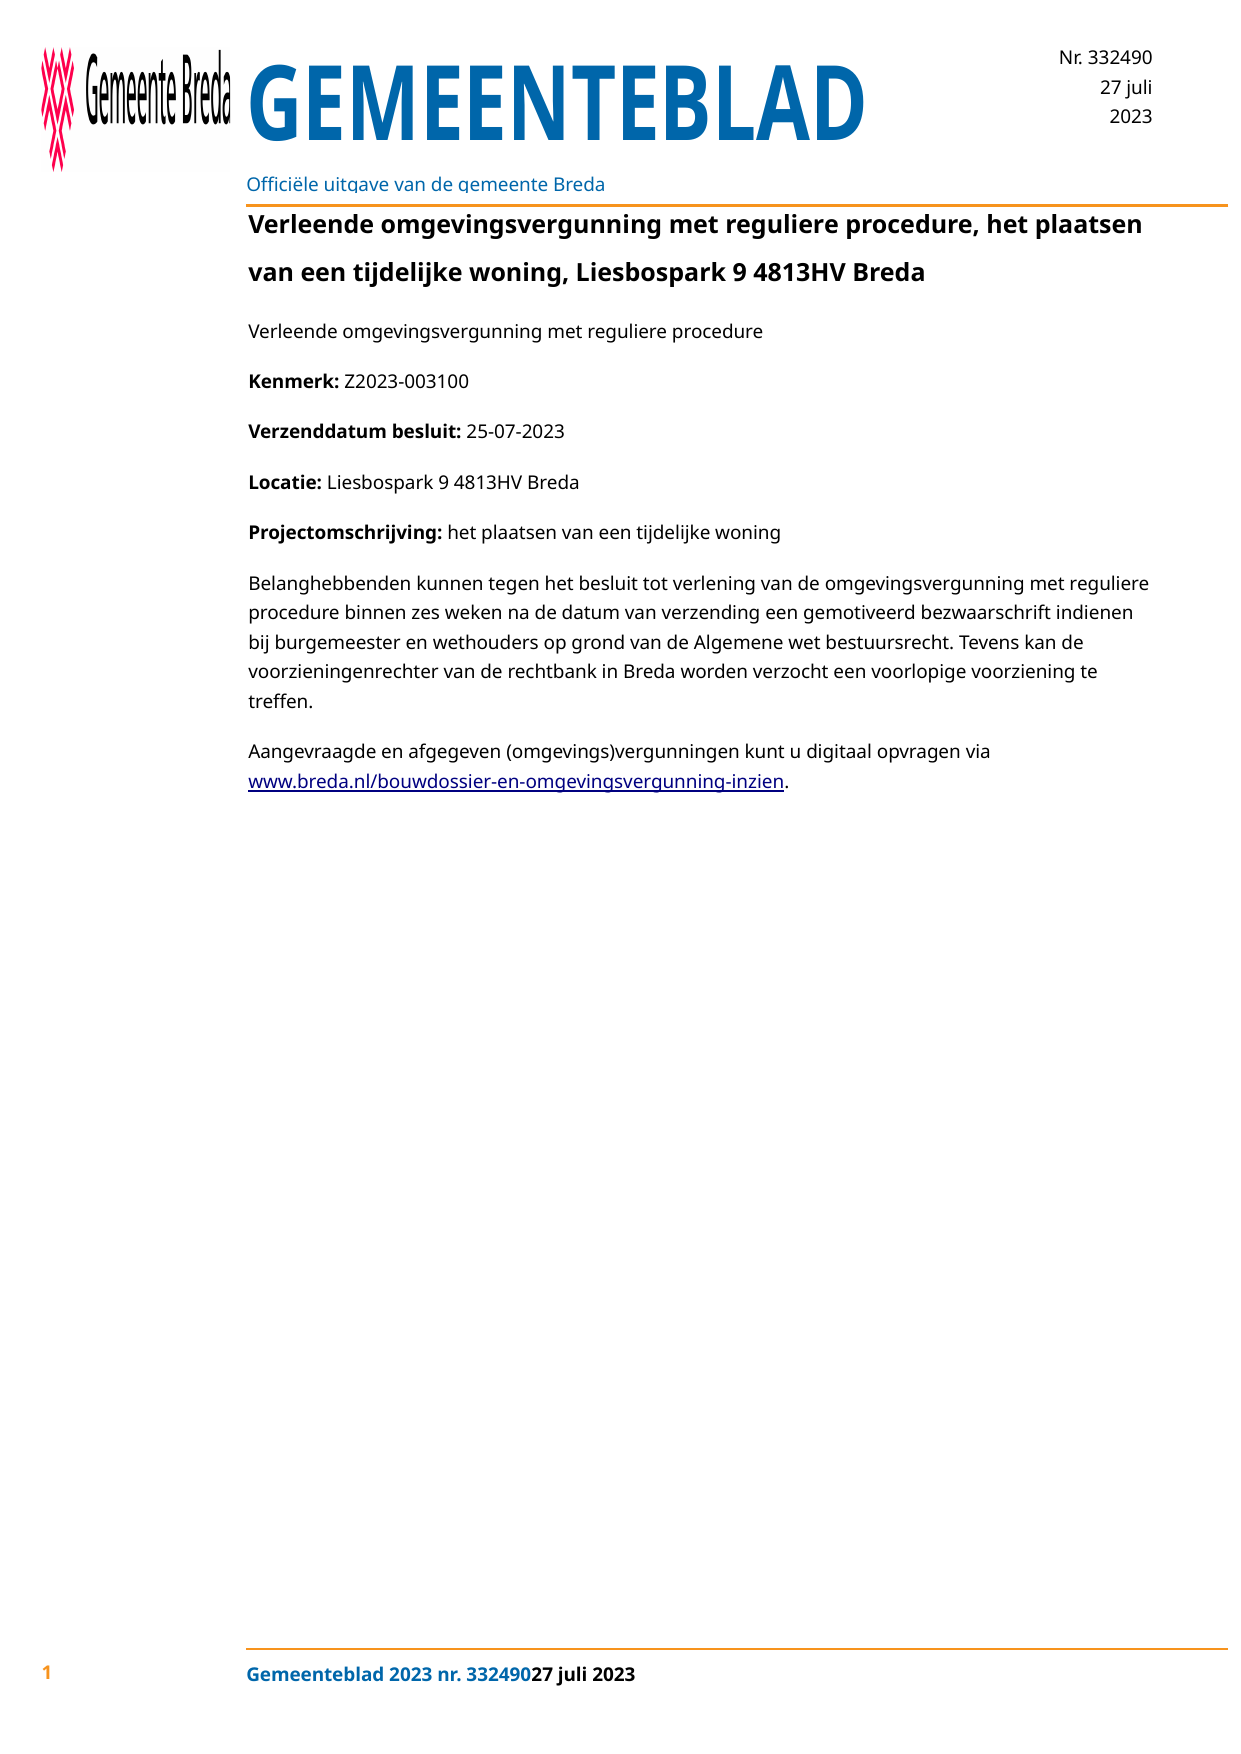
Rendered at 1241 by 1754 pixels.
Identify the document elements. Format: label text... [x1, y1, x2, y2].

text Verleende omgevingsvergunning met reguliere procedure, het plaatsen van een tijdelijke woning, Liesbospark 9 4813HV Breda [248, 207, 1152, 288]
text Projectomschrijving: het plaatsen van een tijdelijke woning [248, 519, 1152, 545]
picture [41, 47, 231, 172]
text Aangevraagde en afgegeven (omgevings)vergunningen kunt u digitaal opvragen via www.breda.nl/bouwdossier-en-omgevingsvergunning-inzien. [248, 739, 1152, 794]
text Verleende omgevingsvergunning met reguliere procedure [248, 318, 1152, 344]
text Belanghebbenden kunnen tegen het besluit tot verlening van de omgevingsvergunning met reguliere procedure binnen zes weken na de datum van verzending een gemotiveerd bezwaarschrift indienen bij burgemeester en wethouders op grond van de Algemene wet bestuursrecht. Tevens kan de voorzieningenrechter van de rechtbank in Breda worden verzocht een voorlopige voorziening te treffen. [248, 570, 1152, 714]
text Kenmerk: Z2023-003100 [248, 368, 1152, 394]
text Locatie: Liesbospark 9 4813HV Breda [248, 469, 1152, 495]
text Verzenddatum besluit: 25-07-2023 [248, 419, 1152, 444]
